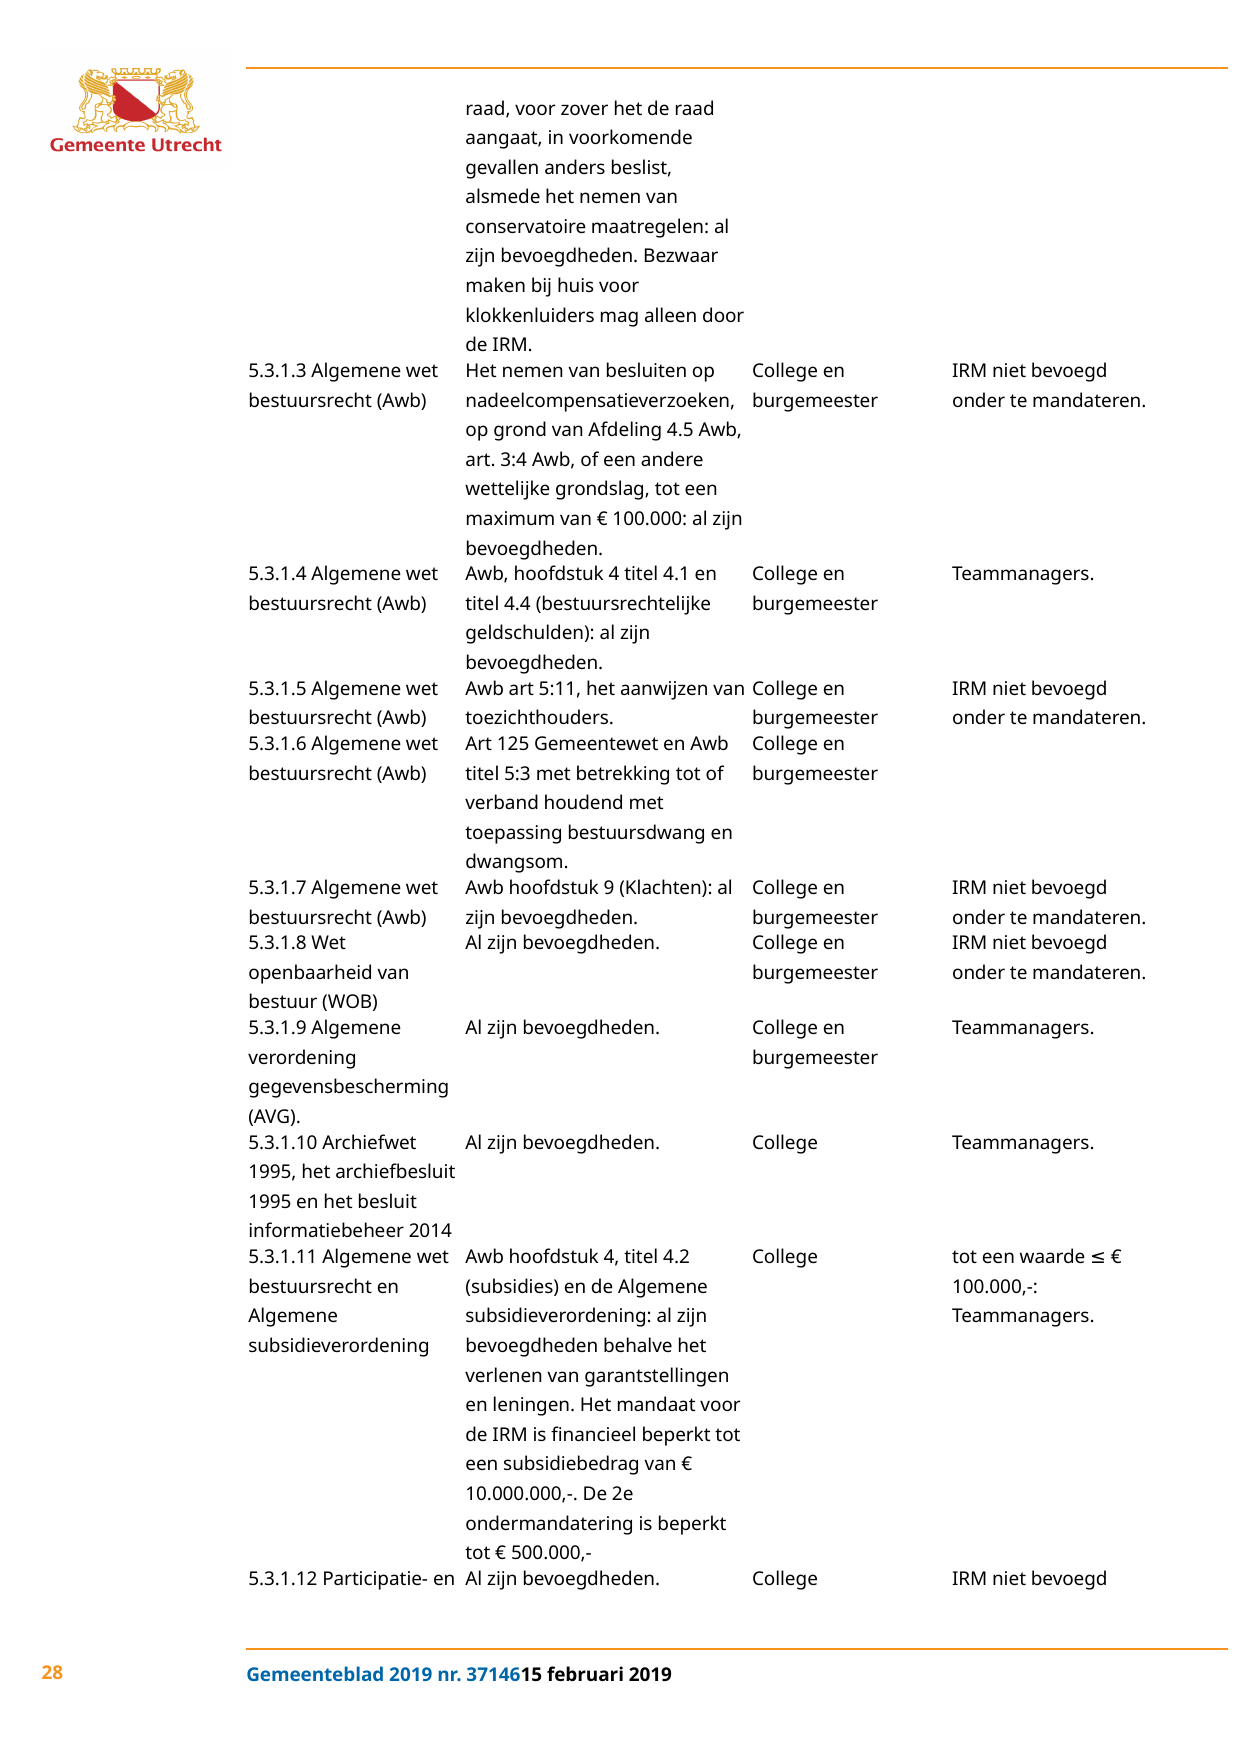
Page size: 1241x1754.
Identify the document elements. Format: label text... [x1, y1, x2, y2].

table_cell College en burgemeester [752, 675, 952, 730]
table_cell Awb art 5:11, het aanwijzen van toezichthouders. [465, 675, 752, 730]
table_cell Awb hoofdstuk 9 (Klachten): al zijn bevoegdheden. [465, 874, 752, 929]
table_cell College en burgemeester [752, 930, 952, 1014]
table_cell tot een waarde ≤ € 100.000,-: Teammanagers. [952, 1244, 1152, 1565]
table_cell 5.3.1.12 Participatie- en [248, 1565, 465, 1591]
table_cell 5.3.1.5 Algemene wet bestuursrecht (Awb) [248, 675, 465, 730]
table_cell Teammanagers. [952, 1015, 1152, 1129]
table_cell Al zijn bevoegdheden. [465, 1129, 752, 1243]
table_cell IRM niet bevoegd onder te mandateren. [952, 675, 1152, 730]
table_cell IRM niet bevoegd onder te mandateren. [952, 874, 1152, 929]
picture [41, 47, 231, 172]
table_cell 5.3.1.3 Algemene wet bestuursrecht (Awb) [248, 357, 465, 560]
table_cell Awb hoofdstuk 4, titel 4.2 (subsidies) en de Algemene subsidieverordening: al zijn bevoegdheden behalve het verlenen van garantstellingen en leningen. Het mandaat voor de IRM is financieel beperkt tot een subsidiebedrag van € 10.000.000,-. De 2e ondermandatering is beperkt tot € 500.000,- [465, 1244, 752, 1565]
table_cell Al zijn bevoegdheden. [465, 930, 752, 1014]
table_cell [952, 730, 1152, 874]
table_cell Al zijn bevoegdheden. [465, 1015, 752, 1129]
table_cell 5.3.1.9 Algemene verordening gegevensbescherming (AVG). [248, 1015, 465, 1129]
table_cell 5.3.1.7 Algemene wet bestuursrecht (Awb) [248, 874, 465, 929]
table_cell College [752, 1565, 952, 1591]
table_cell Het nemen van besluiten op nadeelcompensatieverzoeken, op grond van Afdeling 4.5 Awb, art. 3:4 Awb, of een andere wettelijke grondslag, tot een maximum van € 100.000: al zijn bevoegdheden. [465, 357, 752, 560]
table_cell 5.3.1.6 Algemene wet bestuursrecht (Awb) [248, 730, 465, 874]
table_cell 5.3.1.10 Archiefwet 1995, het archiefbesluit 1995 en het besluit informatiebeheer 2014 [248, 1129, 465, 1243]
table_cell [248, 95, 465, 357]
table_cell [952, 95, 1152, 357]
table_cell College en burgemeester [752, 560, 952, 675]
table_cell Awb, hoofdstuk 4 titel 4.1 en titel 4.4 (bestuursrechtelijke geldschulden): al zijn bevoegdheden. [465, 560, 752, 675]
table_cell College en burgemeester [752, 357, 952, 560]
table_cell 5.3.1.8 Wet openbaarheid van bestuur (WOB) [248, 930, 465, 1014]
table_cell College en burgemeester [752, 1015, 952, 1129]
table_cell Teammanagers. [952, 560, 1152, 675]
table_cell 5.3.1.4 Algemene wet bestuursrecht (Awb) [248, 560, 465, 675]
table_cell College [752, 1129, 952, 1243]
table_cell Art 125 Gemeentewet en Awb titel 5:3 met betrekking tot of verband houdend met toepassing bestuursdwang en dwangsom. [465, 730, 752, 874]
table_cell IRM niet bevoegd [952, 1565, 1152, 1591]
table_cell College en burgemeester [752, 730, 952, 874]
table_cell Al zijn bevoegdheden. [465, 1565, 752, 1591]
table_cell [752, 95, 952, 357]
table_cell 5.3.1.11 Algemene wet bestuursrecht en Algemene subsidieverordening [248, 1244, 465, 1565]
table_cell College en burgemeester [752, 874, 952, 929]
table_cell raad, voor zover het de raad aangaat, in voorkomende gevallen anders beslist, alsmede het nemen van conservatoire maatregelen: al zijn bevoegdheden. Bezwaar maken bij huis voor klokkenluiders mag alleen door de IRM. [465, 95, 752, 357]
table_cell Teammanagers. [952, 1129, 1152, 1243]
table_cell IRM niet bevoegd onder te mandateren. [952, 930, 1152, 1014]
table_cell IRM niet bevoegd onder te mandateren. [952, 357, 1152, 560]
table_cell College [752, 1244, 952, 1565]
